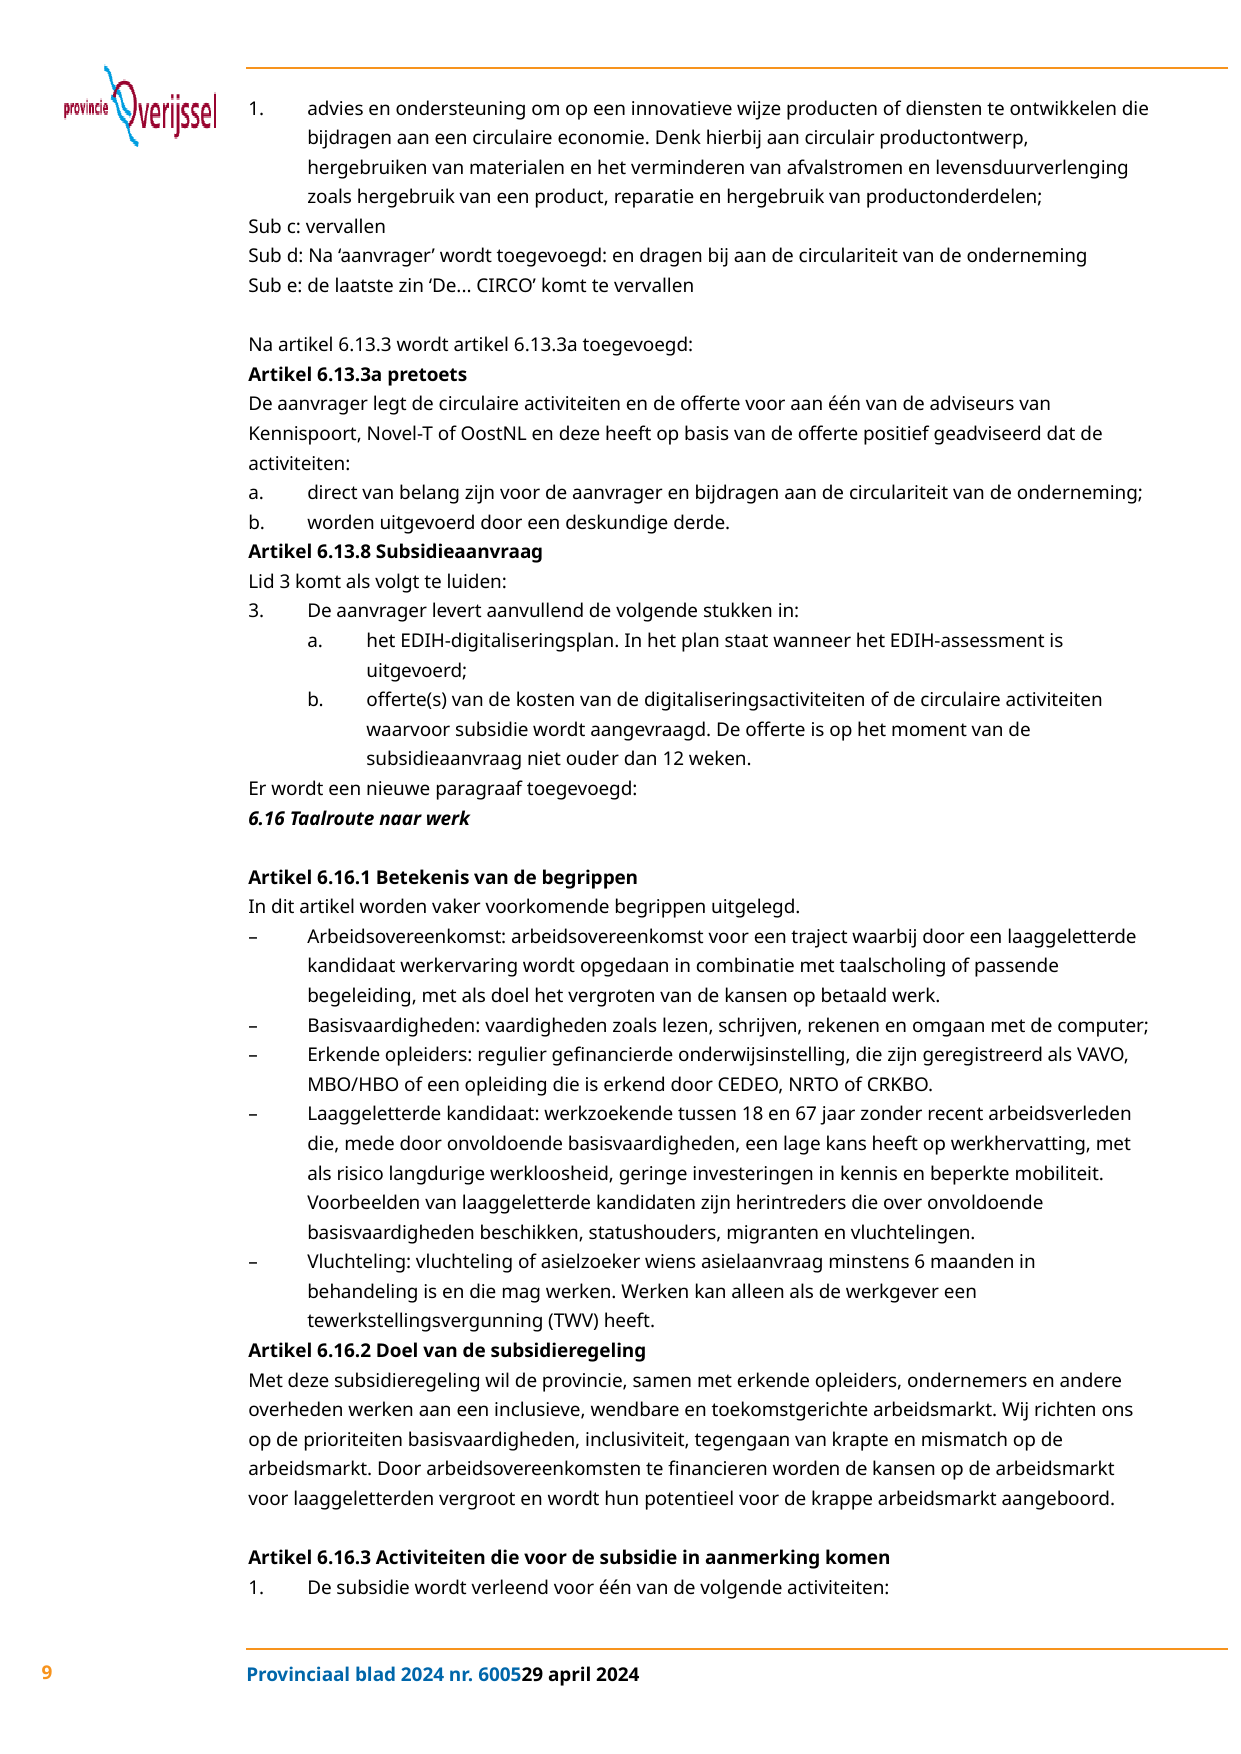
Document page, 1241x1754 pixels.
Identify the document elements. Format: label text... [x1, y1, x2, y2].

list Basisvaardigheden: vaardigheden zoals lezen, schrijven, rekenen en omgaan met de computer; [248, 1012, 1152, 1038]
text Artikel 6.13.3a pretoets [248, 361, 1152, 387]
list De aanvrager levert aanvullend de volgende stukken in: [248, 598, 1152, 623]
text De aanvrager legt de circulaire activiteiten en de offerte voor aan één van de adviseurs van Kennispoort, Novel-T of OostNL en deze heeft op basis van de offerte positief geadviseerd dat de activiteiten: [248, 391, 1152, 476]
list het EDIH-digitaliseringsplan. In het plan staat wanneer het EDIH-assessment is uitgevoerd; [307, 627, 1152, 683]
list direct van belang zijn voor de aanvrager en bijdragen aan de circulariteit van de onderneming; [248, 479, 1152, 505]
text Artikel 6.16.2 Doel van de subsidieregeling [248, 1337, 1152, 1363]
list Arbeidsovereenkomst: arbeidsovereenkomst voor een traject waarbij door een laaggeletterde kandidaat werkervaring wordt opgedaan in combinatie met taalscholing of passende begeleiding, met als doel het vergroten van de kansen op betaald werk. [248, 923, 1152, 1008]
text Sub e: de laatste zin ‘De... CIRCO’ komt te vervallen [248, 272, 1152, 298]
text 6.16 Taalroute naar werk [248, 805, 1152, 831]
list Laaggeletterde kandidaat: werkzoekende tussen 18 en 67 jaar zonder recent arbeidsverleden die, mede door onvoldoende basisvaardigheden, een lage kans heeft op werkhervatting, met als risico langdurige werkloosheid, geringe investeringen in kennis en beperkte mobiliteit. Voorbeelden van laaggeletterde kandidaten zijn herintreders die over onvoldoende basisvaardigheden beschikken, statushouders, migranten en vluchtelingen. [248, 1101, 1152, 1245]
text Na artikel 6.13.3 wordt artikel 6.13.3a toegevoegd: [248, 331, 1152, 357]
text Sub d: Na ‘aanvrager’ wordt toegevoegd: en dragen bij aan de circulariteit van de onderneming [248, 243, 1152, 268]
text Artikel 6.16.3 Activiteiten die voor de subsidie in aanmerking komen [248, 1544, 1152, 1570]
list advies en ondersteuning om op een innovatieve wijze producten of diensten te ontwikkelen die bijdragen aan een circulaire economie. Denk hierbij aan circulair productontwerp, hergebruiken van materialen en het verminderen van afvalstromen en levensduurverlenging zoals hergebruik van een product, reparatie en hergebruik van productonderdelen; [248, 95, 1152, 209]
list De subsidie wordt verleend voor één van de volgende activiteiten: [248, 1574, 1152, 1600]
text In dit artikel worden vaker voorkomende begrippen uitgelegd. [248, 893, 1152, 919]
list Erkende opleiders: regulier gefinancierde onderwijsinstelling, die zijn geregistreerd als VAVO, MBO/HBO of een opleiding die is erkend door CEDEO, NRTO of CRKBO. [248, 1041, 1152, 1097]
list offerte(s) van de kosten van de digitaliseringsactiviteiten of de circulaire activiteiten waarvoor subsidie wordt aangevraagd. De offerte is op het moment van de subsidieaanvraag niet ouder dan 12 weken. [307, 686, 1152, 771]
text Sub c: vervallen [248, 213, 1152, 239]
list Vluchteling: vluchteling of asielzoeker wiens asielaanvraag minstens 6 maanden in behandeling is en die mag werken. Werken kan alleen als de werkgever een tewerkstellingsvergunning (TWV) heeft. [248, 1248, 1152, 1333]
text Artikel 6.13.8 Subsidieaanvraag [248, 538, 1152, 564]
text Met deze subsidieregeling wil de provincie, samen met erkende opleiders, ondernemers en andere overheden werken aan een inclusieve, wendbare en toekomstgerichte arbeidsmarkt. Wij richten ons op de prioriteiten basisvaardigheden, inclusiviteit, tegengaan van krapte en mismatch op de arbeidsmarkt. Door arbeidsovereenkomsten te financieren worden de kansen op de arbeidsmarkt voor laaggeletterden vergroot en wordt hun potentieel voor de krappe arbeidsmarkt aangeboord. [248, 1367, 1152, 1511]
list worden uitgevoerd door een deskundige derde. [248, 509, 1152, 535]
picture [41, 47, 231, 172]
text Artikel 6.16.1 Betekenis van de begrippen [248, 864, 1152, 890]
text Er wordt een nieuwe paragraaf toegevoegd: [248, 775, 1152, 801]
text Lid 3 komt als volgt te luiden: [248, 568, 1152, 594]
